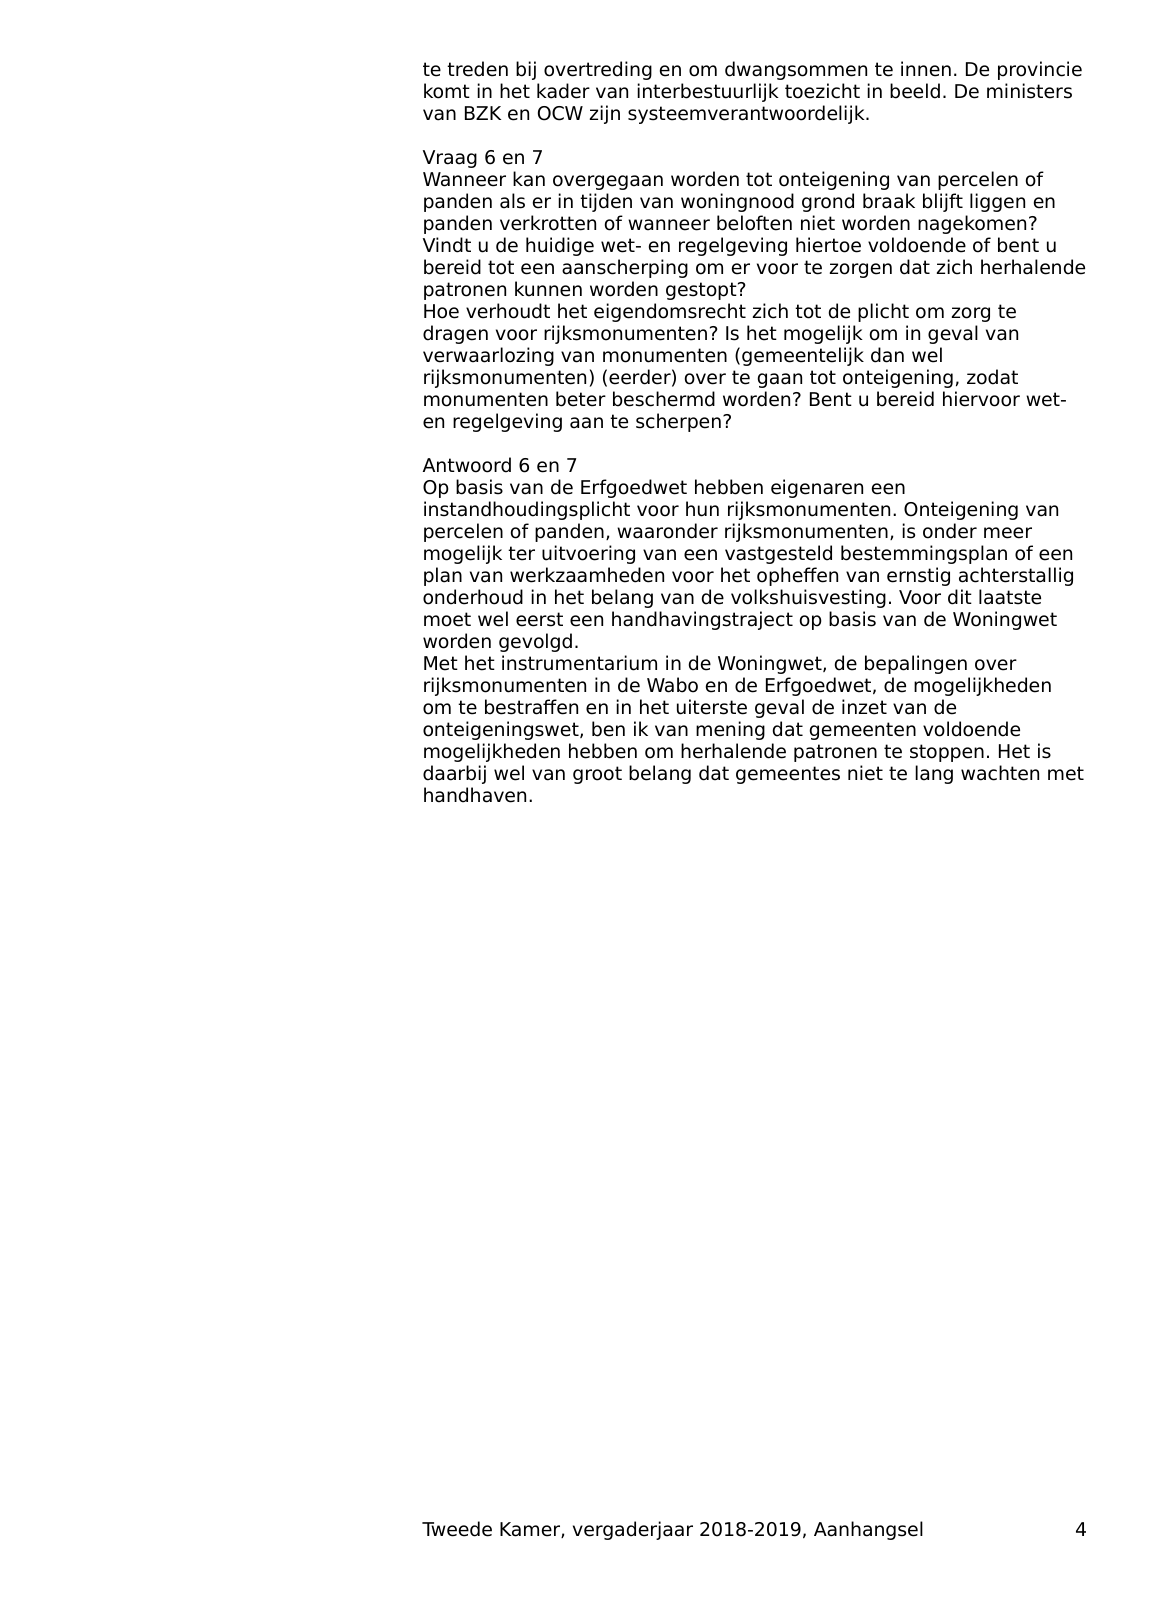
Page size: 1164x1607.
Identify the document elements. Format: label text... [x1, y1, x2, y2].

text Met het instrumentarium in de Woningwet, de bepalingen over rijksmonumenten in de Wabo en de Erfgoedwet, de mogelijkheden om te bestraffen en in het uiterste geval de inzet van de onteigeningswet, ben ik van mening dat gemeenten voldoende mogelijkheden hebben om herhalende patronen te stoppen. Het is daarbij wel van groot belang dat gemeentes niet te lang wachten met handhaven. [422, 653, 1087, 807]
text Antwoord 6 en 7 [422, 455, 1087, 477]
text te treden bij overtreding en om dwangsommen te innen. De provincie komt in het kader van interbestuurlijk toezicht in beeld. De ministers van BZK en OCW zijn systeemverantwoordelijk. [422, 59, 1087, 125]
text Hoe verhoudt het eigendomsrecht zich tot de plicht om zorg te dragen voor rijksmonumenten? Is het mogelijk om in geval van verwaarlozing van monumenten (gemeentelijk dan wel rijksmonumenten) (eerder) over te gaan tot onteigening, zodat monumenten beter beschermd worden? Bent u bereid hiervoor wet- en regelgeving aan te scherpen? [422, 301, 1087, 433]
text Vraag 6 en 7 [422, 147, 1087, 169]
text Wanneer kan overgegaan worden tot onteigening van percelen of panden als er in tijden van woningnood grond braak blijft liggen en panden verkrotten of wanneer beloften niet worden nagekomen? Vindt u de huidige wet- en regelgeving hiertoe voldoende of bent u bereid tot een aanscherping om er voor te zorgen dat zich herhalende patronen kunnen worden gestopt? [422, 169, 1087, 301]
text Op basis van de Erfgoedwet hebben eigenaren een instandhoudingsplicht voor hun rijksmonumenten. Onteigening van percelen of panden, waaronder rijksmonumenten, is onder meer mogelijk ter uitvoering van een vastgesteld bestemmingsplan of een plan van werkzaamheden voor het opheffen van ernstig achterstallig onderhoud in het belang van de volkshuisvesting. Voor dit laatste moet wel eerst een handhavingstraject op basis van de Woningwet worden gevolgd. [422, 477, 1087, 653]
